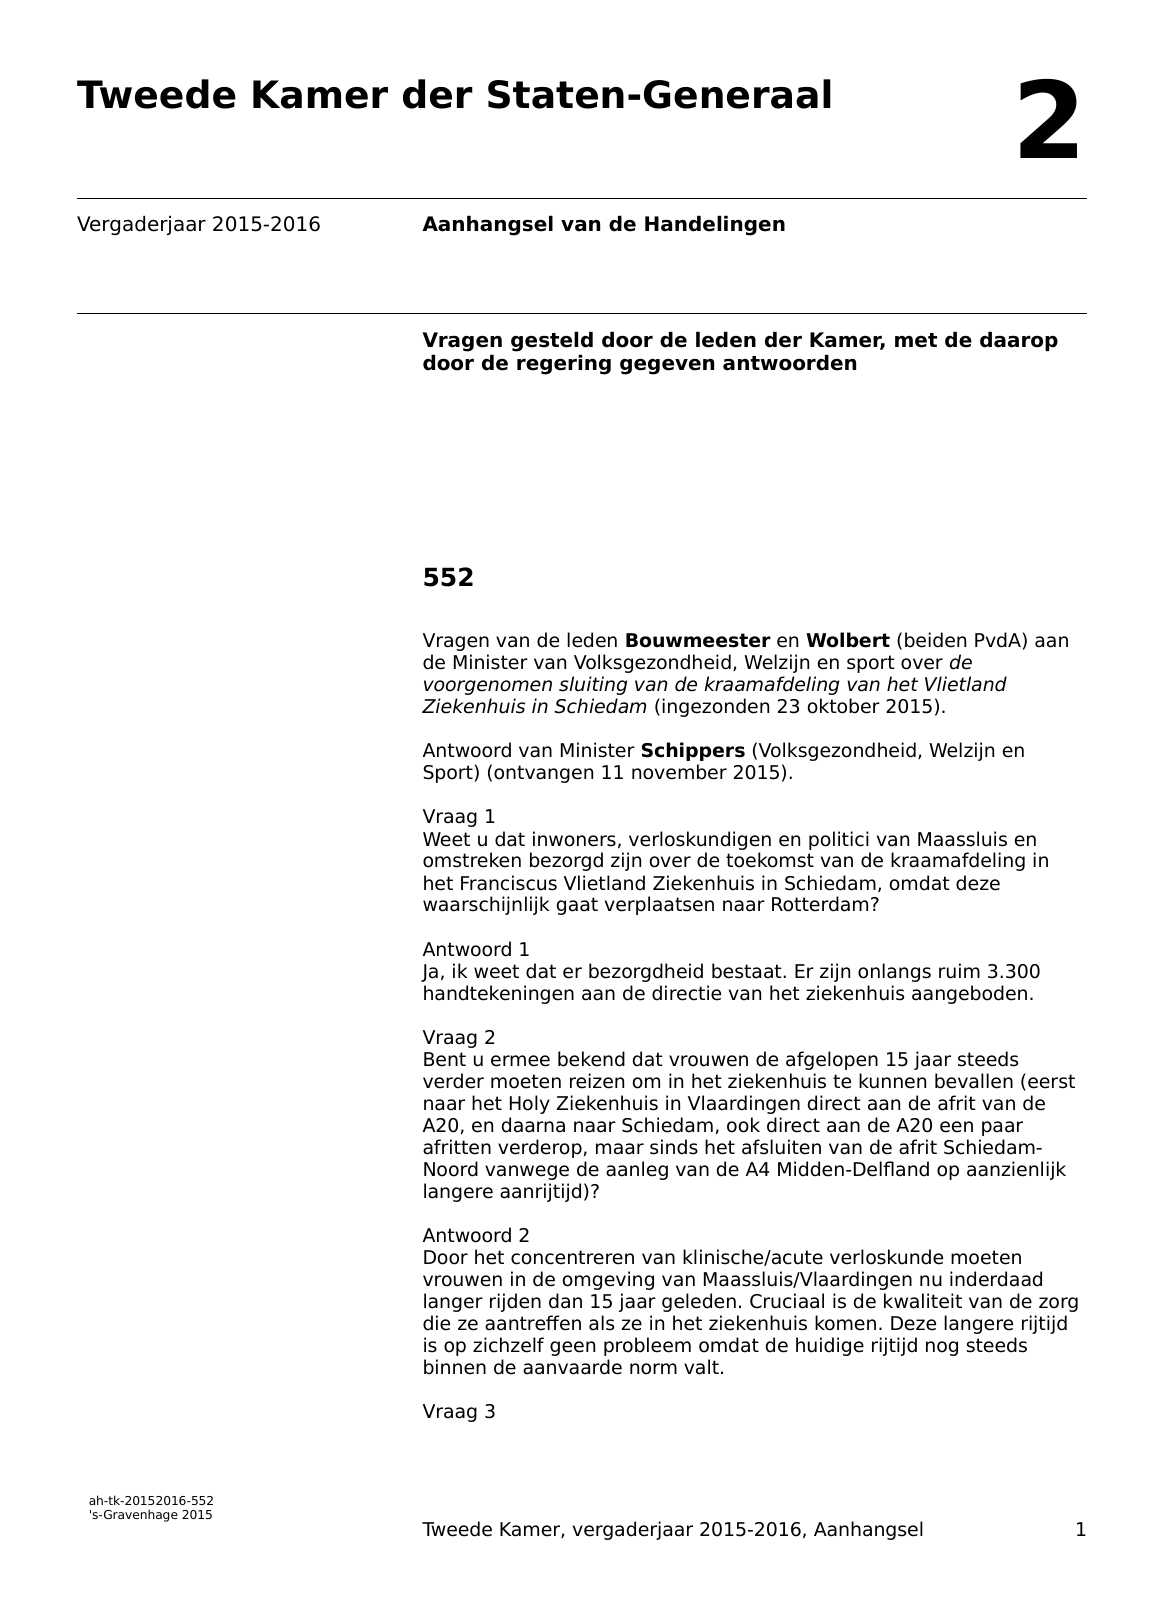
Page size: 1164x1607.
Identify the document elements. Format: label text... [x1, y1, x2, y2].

table_header 2 [886, 59, 1087, 198]
text Antwoord van Minister Schippers (Volksgezondheid, Welzijn en Sport) (ontvangen 11 november 2015). [422, 740, 1087, 784]
text Vraag 2 [422, 1027, 1087, 1049]
text Ja, ik weet dat er bezorgdheid bestaat. Er zijn onlangs ruim 3.300 handtekeningen aan de directie van het ziekenhuis aangeboden. [422, 961, 1087, 1004]
text Vragen van de leden Bouwmeester en Wolbert (beiden PvdA) aan de Minister van Volksgezondheid, Welzijn en sport over de voorgenomen sluiting van de kraamafdeling van het Vlietland Ziekenhuis in Schiedam (ingezonden 23 oktober 2015). [422, 630, 1087, 718]
text Bent u ermee bekend dat vrouwen de afgelopen 15 jaar steeds verder moeten reizen om in het ziekenhuis te kunnen bevallen (eerst naar het Holy Ziekenhuis in Vlaardingen direct aan de afrit van de A20, en daarna naar Schiedam, ook direct aan de A20 een paar afritten verderop, maar sinds het afsluiten van de afrit Schiedam-Noord vanwege de aanleg van de A4 Midden-Delfland op aanzienlijk langere aanrijtijd)? [422, 1049, 1087, 1202]
text Vraag 3 [422, 1401, 1087, 1423]
table_header Tweede Kamer der Staten-Generaal [77, 59, 886, 198]
text 's-Gravenhage 2015 [88, 1508, 323, 1522]
text Antwoord 2 [422, 1225, 1087, 1247]
table_cell Vergaderjaar 2015-2016 [77, 199, 422, 313]
table_cell Vragen gesteld door de leden der Kamer, met de daarop door de regering gegeven antwoorden [422, 314, 1087, 375]
text Weet u dat inwoners, verloskundigen en politici van Maassluis en omstreken bezorgd zijn over de toekomst van de kraamafdeling in het Franciscus Vlietland Ziekenhuis in Schiedam, omdat deze waarschijnlijk gaat verplaatsen naar Rotterdam? [422, 828, 1087, 916]
table_cell [77, 314, 422, 375]
text Vraag 1 [422, 806, 1087, 828]
text Door het concentreren van klinische/acute verloskunde moeten vrouwen in de omgeving van Maassluis/Vlaardingen nu inderdaad langer rijden dan 15 jaar geleden. Cruciaal is de kwaliteit van de zorg die ze aantreffen als ze in het ziekenhuis komen. Deze langere rijtijd is op zichzelf geen probleem omdat de huidige rijtijd nog steeds binnen de aanvaarde norm valt. [422, 1247, 1087, 1378]
text 552 [422, 563, 1087, 592]
text Antwoord 1 [422, 938, 1087, 961]
text ah-tk-20152016-552 [88, 1494, 323, 1508]
table_cell Aanhangsel van de Handelingen [422, 199, 1087, 313]
